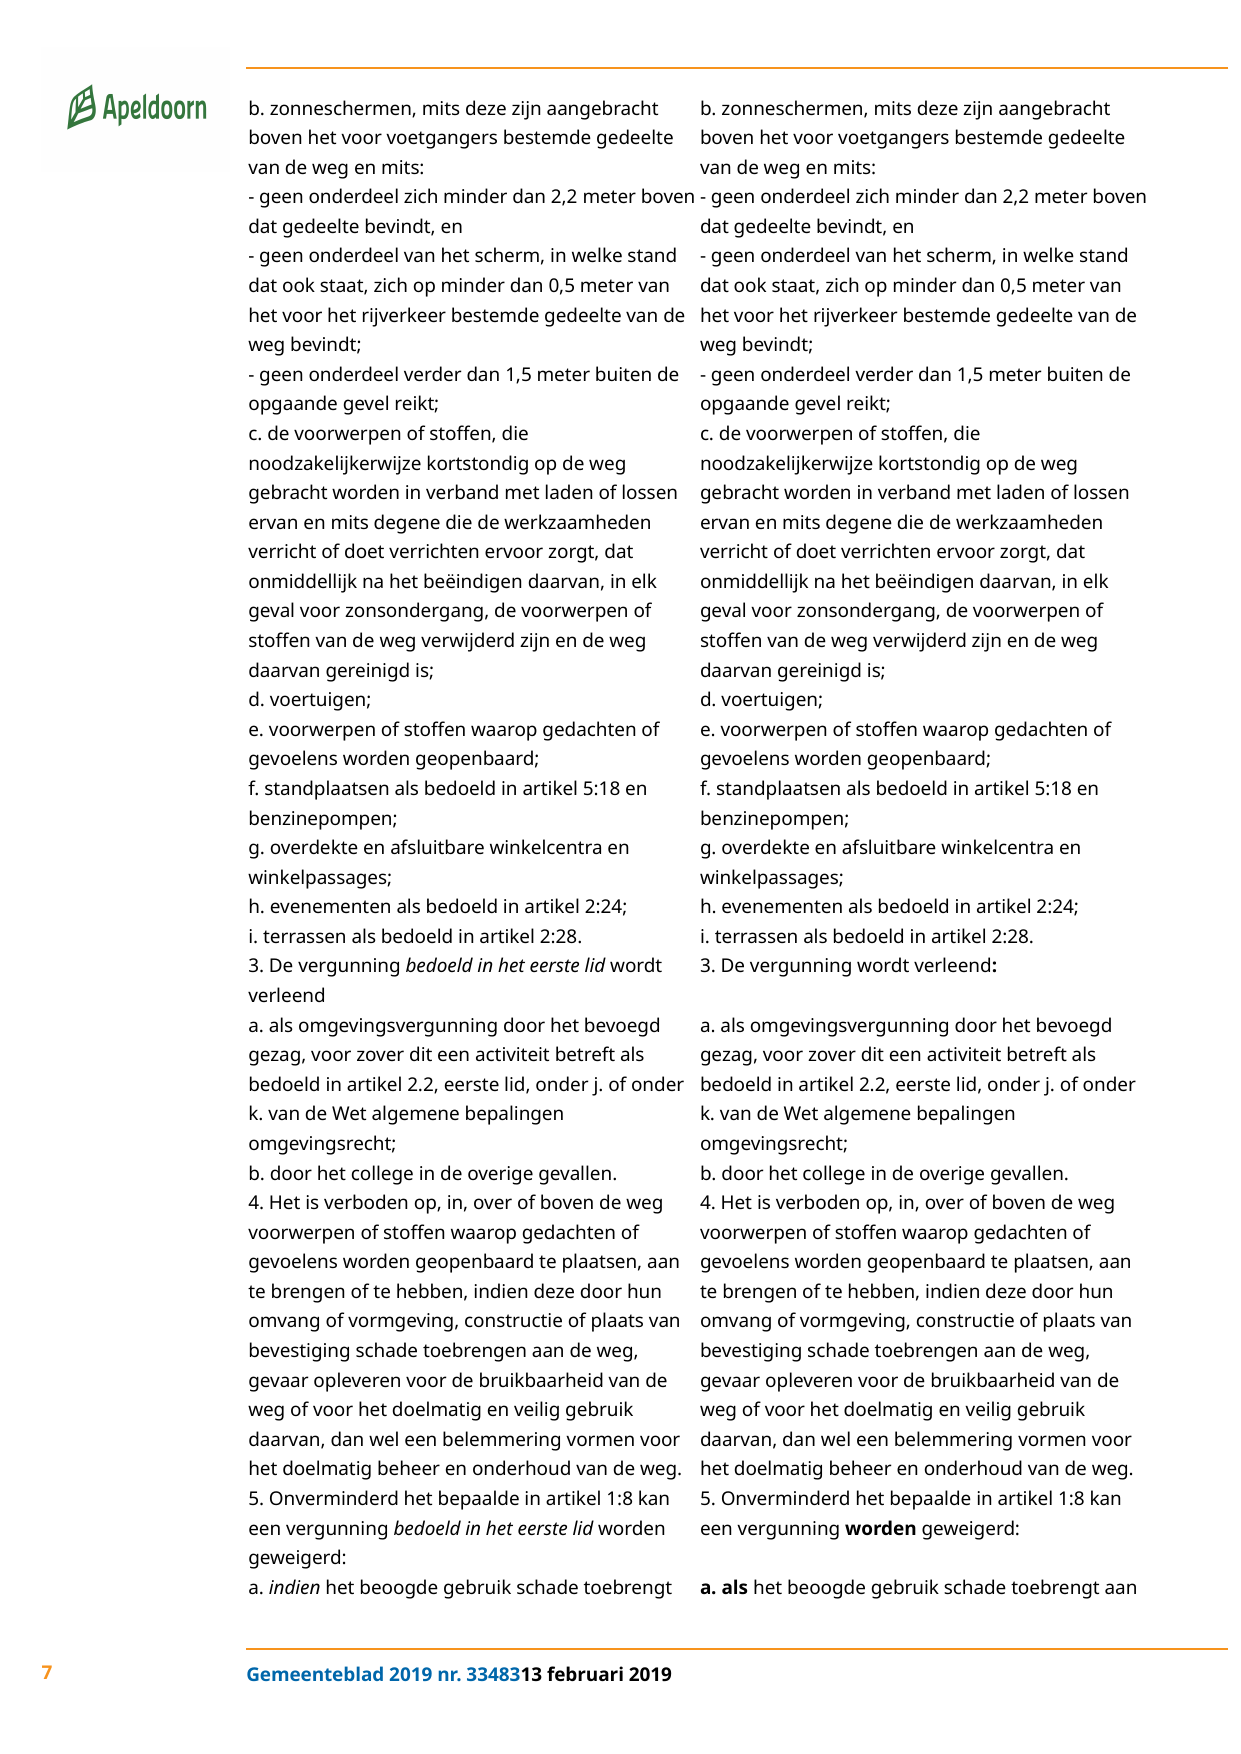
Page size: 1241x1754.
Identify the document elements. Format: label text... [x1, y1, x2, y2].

table_header b. zonneschermen, mits deze zijn aangebracht boven het voor voetgangers bestemde gedeelte van de weg en mits: - geen onderdeel zich minder dan 2,2 meter boven dat gedeelte bevindt, en - geen onderdeel van het scherm, in welke stand dat ook staat, zich op minder dan 0,5 meter van het voor het rijverkeer bestemde gedeelte van de weg bevindt; - geen onderdeel verder dan 1,5 meter buiten de opgaande gevel reikt; c. de voorwerpen of stoffen, die noodzakelijkerwijze kortstondig op de weg gebracht worden in verband met laden of lossen ervan en mits degene die de werkzaamheden verricht of doet verrichten ervoor zorgt, dat onmiddellijk na het beëindigen daarvan, in elk geval voor zonsondergang, de voorwerpen of stoffen van de weg verwijderd zijn en de weg daarvan gereinigd is; d. voertuigen; e. voorwerpen of stoffen waarop gedachten of gevoelens worden geopenbaard; f. standplaatsen als bedoeld in artikel 5:18 en benzinepompen; g. overdekte en afsluitbare winkelcentra en winkelpassages; h. evenementen als bedoeld in artikel 2:24; i. terrassen als bedoeld in artikel 2:28. 3. De vergunning wordt verleend: a. als omgevingsvergunning door het bevoegd gezag, voor zover dit een activiteit betreft als bedoeld in artikel 2.2, eerste lid, onder j. of onder k. van de Wet algemene bepalingen omgevingsrecht; b. door het college in de overige gevallen. 4. Het is verboden op, in, over of boven de weg voorwerpen of stoffen waarop gedachten of gevoelens worden geopenbaard te plaatsen, aan te brengen of te hebben, indien deze door hun omvang of vormgeving, constructie of plaats van bevestiging schade toebrengen aan de weg, gevaar opleveren voor de bruikbaarheid van de weg of voor het doelmatig en veilig gebruik daarvan, dan wel een belemmering vormen voor het doelmatig beheer en onderhoud van de weg. 5. Onverminderd het bepaalde in artikel 1:8 kan een vergunning worden geweigerd: a. als het beoogde gebruik schade toebrengt aan [700, 95, 1152, 1600]
picture [41, 47, 231, 172]
table_header b. zonneschermen, mits deze zijn aangebracht boven het voor voetgangers bestemde gedeelte van de weg en mits: - geen onderdeel zich minder dan 2,2 meter boven dat gedeelte bevindt, en - geen onderdeel van het scherm, in welke stand dat ook staat, zich op minder dan 0,5 meter van het voor het rijverkeer bestemde gedeelte van de weg bevindt; - geen onderdeel verder dan 1,5 meter buiten de opgaande gevel reikt; c. de voorwerpen of stoffen, die noodzakelijkerwijze kortstondig op de weg gebracht worden in verband met laden of lossen ervan en mits degene die de werkzaamheden verricht of doet verrichten ervoor zorgt, dat onmiddellijk na het beëindigen daarvan, in elk geval voor zonsondergang, de voorwerpen of stoffen van de weg verwijderd zijn en de weg daarvan gereinigd is; d. voertuigen; e. voorwerpen of stoffen waarop gedachten of gevoelens worden geopenbaard; f. standplaatsen als bedoeld in artikel 5:18 en benzinepompen; g. overdekte en afsluitbare winkelcentra en winkelpassages; h. evenementen als bedoeld in artikel 2:24; i. terrassen als bedoeld in artikel 2:28. 3. De vergunning bedoeld in het eerste lid wordt verleend a. als omgevingsvergunning door het bevoegd gezag, voor zover dit een activiteit betreft als bedoeld in artikel 2.2, eerste lid, onder j. of onder k. van de Wet algemene bepalingen omgevingsrecht; b. door het college in de overige gevallen. 4. Het is verboden op, in, over of boven de weg voorwerpen of stoffen waarop gedachten of gevoelens worden geopenbaard te plaatsen, aan te brengen of te hebben, indien deze door hun omvang of vormgeving, constructie of plaats van bevestiging schade toebrengen aan de weg, gevaar opleveren voor de bruikbaarheid van de weg of voor het doelmatig en veilig gebruik daarvan, dan wel een belemmering vormen voor het doelmatig beheer en onderhoud van de weg. 5. Onverminderd het bepaalde in artikel 1:8 kan een vergunning bedoeld in het eerste lid worden geweigerd: a. indien het beoogde gebruik schade toebrengt [248, 95, 700, 1600]
